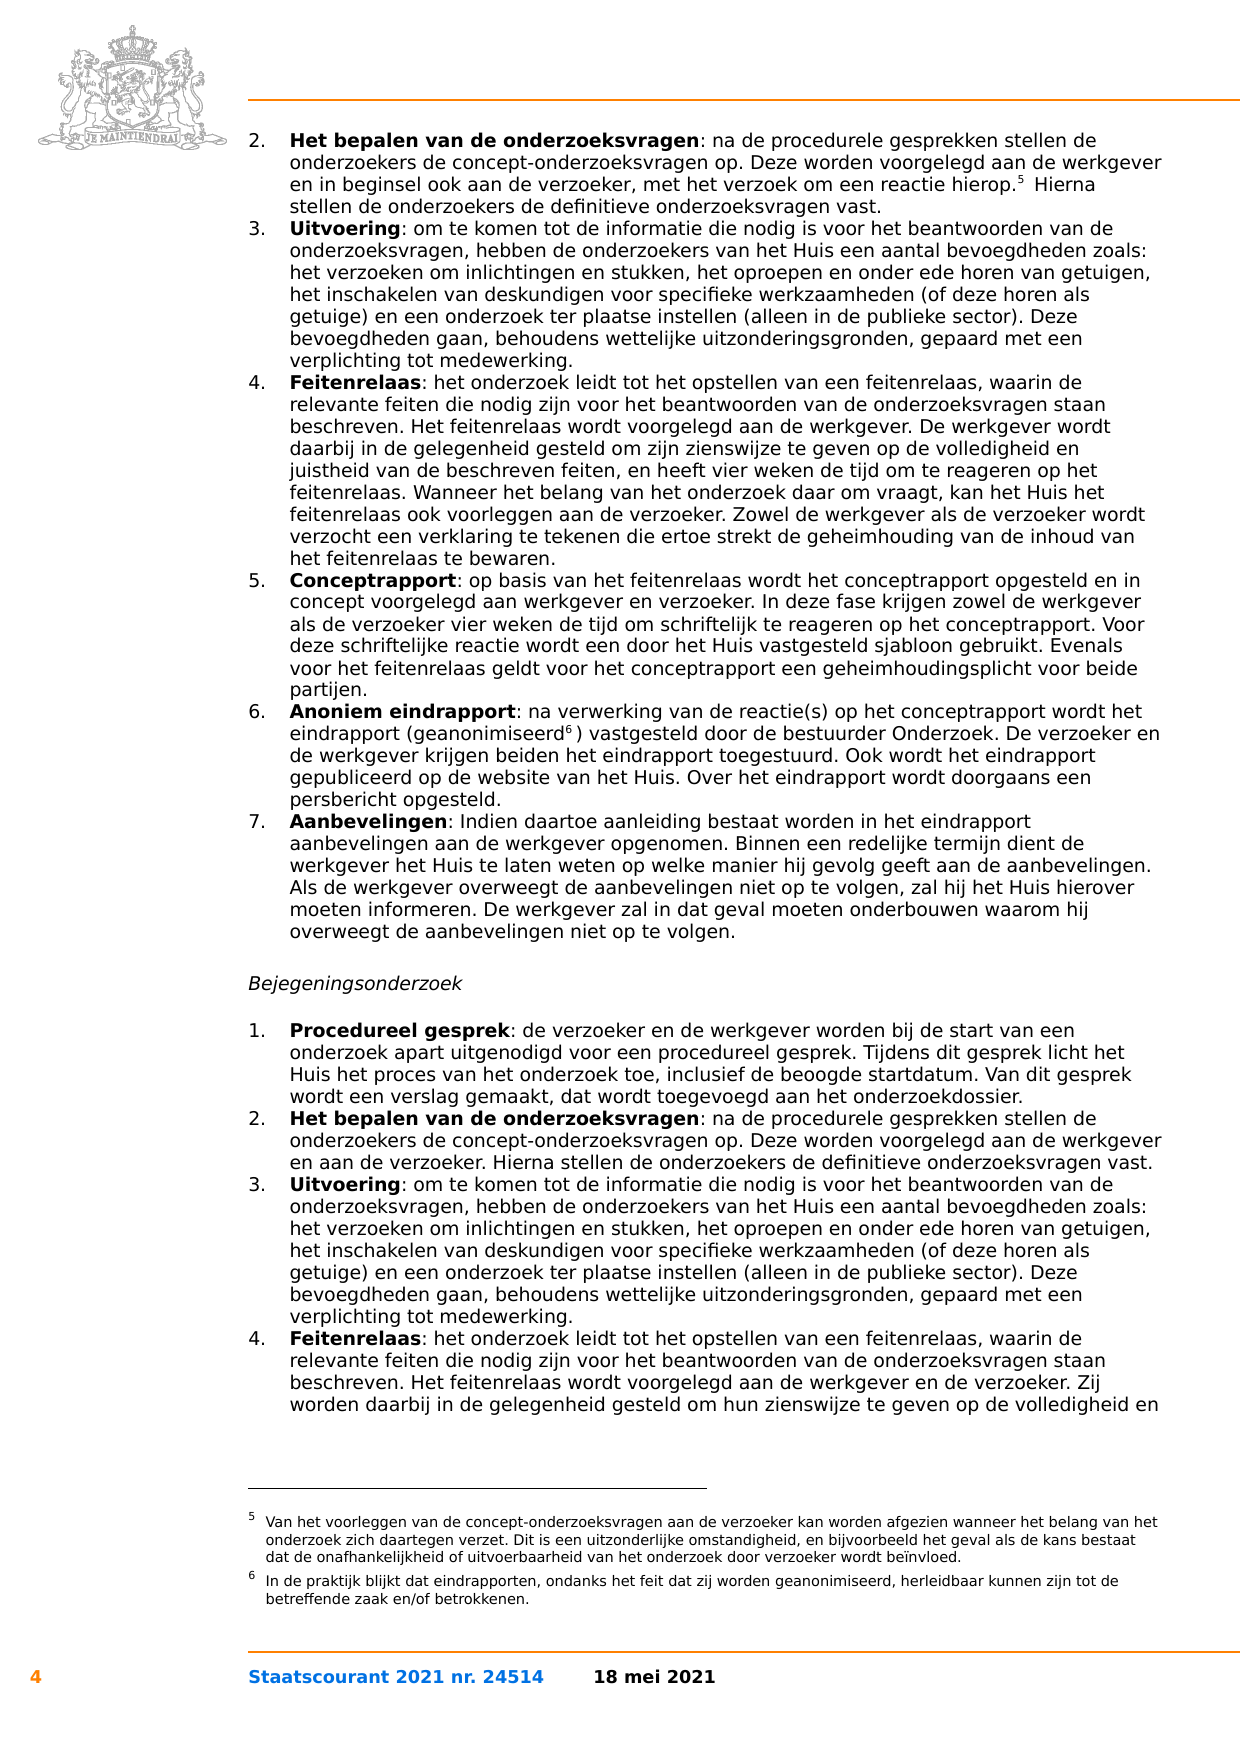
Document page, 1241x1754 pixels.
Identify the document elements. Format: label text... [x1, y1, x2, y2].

text 2. Het bepalen van de onderzoeksvragen: na de procedurele gesprekken stellen de onderzoekers de concept-onderzoeksvragen op. Deze worden voorgelegd aan de werkgever en aan de verzoeker. Hierna stellen de onderzoekers de definitieve onderzoeksvragen vast. [248, 1108, 1163, 1174]
text 4. Feitenrelaas: het onderzoek leidt tot het opstellen van een feitenrelaas, waarin de relevante feiten die nodig zijn voor het beantwoorden van de onderzoeksvragen staan beschreven. Het feitenrelaas wordt voorgelegd aan de werkgever en de verzoeker. Zij worden daarbij in de gelegenheid gesteld om hun zienswijze te geven op de volledigheid en [248, 1328, 1163, 1416]
text 1. Procedureel gesprek: de verzoeker en de werkgever worden bij de start van een onderzoek apart uitgenodigd voor een procedureel gesprek. Tijdens dit gesprek licht het Huis het proces van het onderzoek toe, inclusief de beoogde startdatum. Van dit gesprek wordt een verslag gemaakt, dat wordt toegevoegd aan het onderzoekdossier. [248, 1020, 1163, 1108]
text Van het voorleggen van de concept-onderzoeksvragen aan de verzoeker kan worden afgezien wanneer het belang van het onderzoek zich daartegen verzet. Dit is een uitzonderlijke omstandigheid, en bijvoorbeeld het geval als de kans bestaat dat de onafhankelijkheid of uitvoerbaarheid van het onderzoek door verzoeker wordt beïnvloed. [248, 1510, 1163, 1566]
text 2. Het bepalen van de onderzoeksvragen: na de procedurele gesprekken stellen de onderzoekers de concept-onderzoeksvragen op. Deze worden voorgelegd aan de werkgever en in beginsel ook aan de verzoeker, met het verzoek om een reactie hierop. Hierna stellen de onderzoekers de definitieve onderzoeksvragen vast. [248, 130, 1163, 218]
subtitle Bejegeningsonderzoek [248, 973, 1163, 995]
text In de praktijk blijkt dat eindrapporten, ondanks het feit dat zij worden geanonimiseerd, herleidbaar kunnen zijn tot de betreffende zaak en/of betrokkenen. [248, 1569, 1163, 1608]
picture [38, 25, 227, 150]
text 4. Feitenrelaas: het onderzoek leidt tot het opstellen van een feitenrelaas, waarin de relevante feiten die nodig zijn voor het beantwoorden van de onderzoeksvragen staan beschreven. Het feitenrelaas wordt voorgelegd aan de werkgever. De werkgever wordt daarbij in de gelegenheid gesteld om zijn zienswijze te geven op de volledigheid en juistheid van de beschreven feiten, en heeft vier weken de tijd om te reageren op het feitenrelaas. Wanneer het belang van het onderzoek daar om vraagt, kan het Huis het feitenrelaas ook voorleggen aan de verzoeker. Zowel de werkgever als de verzoeker wordt verzocht een verklaring te tekenen die ertoe strekt de geheimhouding van de inhoud van het feitenrelaas te bewaren. [248, 372, 1163, 569]
text 3. Uitvoering: om te komen tot de informatie die nodig is voor het beantwoorden van de onderzoeksvragen, hebben de onderzoekers van het Huis een aantal bevoegdheden zoals: het verzoeken om inlichtingen en stukken, het oproepen en onder ede horen van getuigen, het inschakelen van deskundigen voor specifieke werkzaamheden (of deze horen als getuige) en een onderzoek ter plaatse instellen (alleen in de publieke sector). Deze bevoegdheden gaan, behoudens wettelijke uitzonderingsgronden, gepaard met een verplichting tot medewerking. [248, 1174, 1163, 1328]
text 6. Anoniem eindrapport: na verwerking van de reactie(s) op het conceptrapport wordt het eindrapport (geanonimiseerd) vastgesteld door de bestuurder Onderzoek. De verzoeker en de werkgever krijgen beiden het eindrapport toegestuurd. Ook wordt het eindrapport gepubliceerd op de website van het Huis. Over het eindrapport wordt doorgaans een persbericht opgesteld. [248, 701, 1163, 811]
text 3. Uitvoering: om te komen tot de informatie die nodig is voor het beantwoorden van de onderzoeksvragen, hebben de onderzoekers van het Huis een aantal bevoegdheden zoals: het verzoeken om inlichtingen en stukken, het oproepen en onder ede horen van getuigen, het inschakelen van deskundigen voor specifieke werkzaamheden (of deze horen als getuige) en een onderzoek ter plaatse instellen (alleen in de publieke sector). Deze bevoegdheden gaan, behoudens wettelijke uitzonderingsgronden, gepaard met een verplichting tot medewerking. [248, 218, 1163, 372]
text 5. Conceptrapport: op basis van het feitenrelaas wordt het conceptrapport opgesteld en in concept voorgelegd aan werkgever en verzoeker. In deze fase krijgen zowel de werkgever als de verzoeker vier weken de tijd om schriftelijk te reageren op het conceptrapport. Voor deze schriftelijke reactie wordt een door het Huis vastgesteld sjabloon gebruikt. Evenals voor het feitenrelaas geldt voor het conceptrapport een geheimhoudingsplicht voor beide partijen. [248, 569, 1163, 701]
text 7. Aanbevelingen: Indien daartoe aanleiding bestaat worden in het eindrapport aanbevelingen aan de werkgever opgenomen. Binnen een redelijke termijn dient de werkgever het Huis te laten weten op welke manier hij gevolg geeft aan de aanbevelingen. Als de werkgever overweegt de aanbevelingen niet op te volgen, zal hij het Huis hierover moeten informeren. De werkgever zal in dat geval moeten onderbouwen waarom hij overweegt de aanbevelingen niet op te volgen. [248, 811, 1163, 943]
